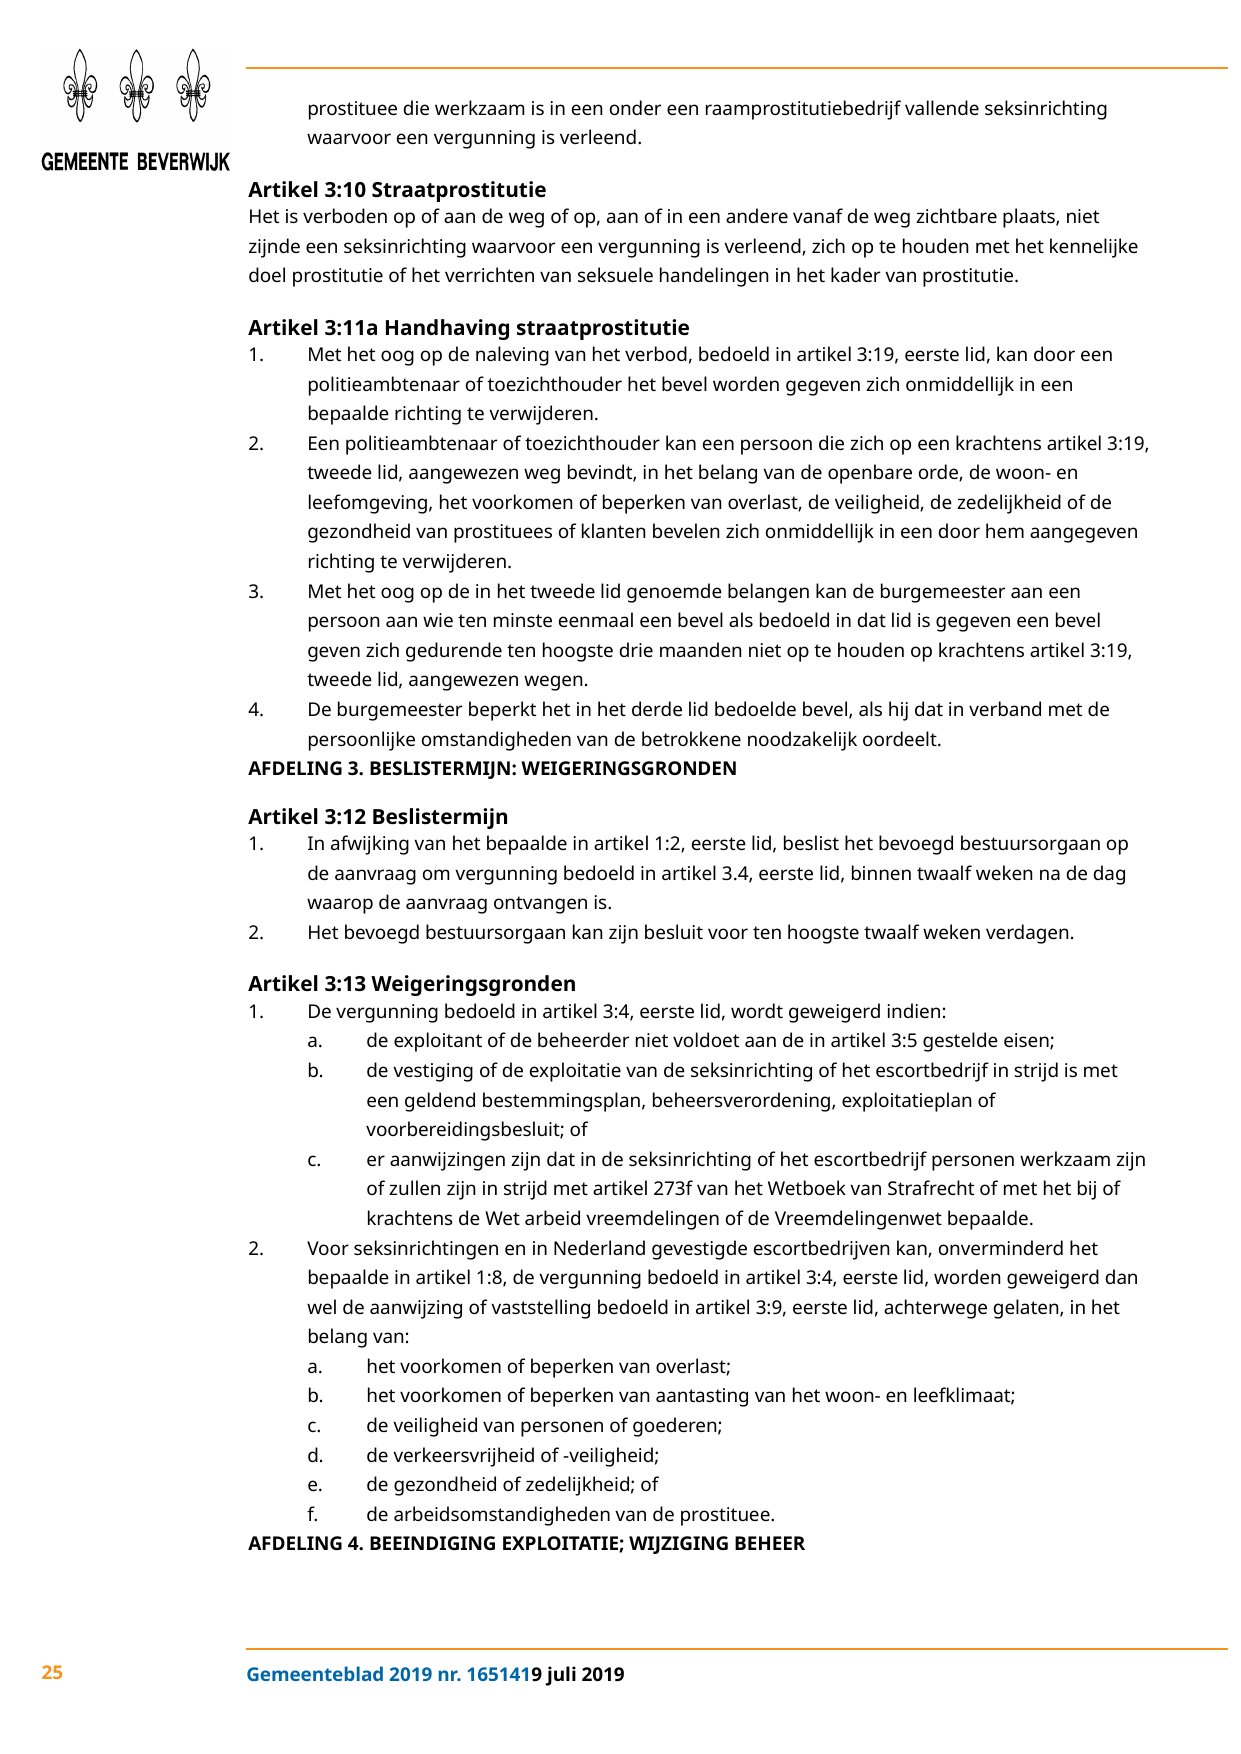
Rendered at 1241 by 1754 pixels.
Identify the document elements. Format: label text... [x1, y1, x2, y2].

text Artikel 3:10 Straatprostitutie [248, 175, 1152, 203]
text Artikel 3:13 Weigeringsgronden [248, 969, 1152, 998]
list het voorkomen of beperken van aantasting van het woon- en leefklimaat; [307, 1383, 1152, 1408]
list Met het oog op de in het tweede lid genoemde belangen kan de burgemeester aan een persoon aan wie ten minste eenmaal een bevel als bedoeld in dat lid is gegeven een bevel geven zich gedurende ten hoogste drie maanden niet op te houden op krachtens artikel 3:19, tweede lid, aangewezen wegen. [248, 578, 1152, 692]
picture [41, 47, 231, 172]
list De burgemeester beperkt het in het derde lid bedoelde bevel, als hij dat in verband met de persoonlijke omstandigheden van de betrokkene noodzakelijk oordeelt. [248, 696, 1152, 752]
text Het is verboden op of aan de weg of op, aan of in een andere vanaf de weg zichtbare plaats, niet zijnde een seksinrichting waarvoor een vergunning is verleend, zich op te houden met het kennelijke doel prostitutie of het verrichten van seksuele handelingen in het kader van prostitutie. [248, 203, 1152, 288]
list er aanwijzingen zijn dat in de seksinrichting of het escortbedrijf personen werkzaam zijn of zullen zijn in strijd met artikel 273f van het Wetboek van Strafrecht of met het bij of krachtens de Wet arbeid vreemdelingen of de Vreemdelingenwet bepaalde. [307, 1146, 1152, 1231]
text Artikel 3:12 Beslistermijn [248, 802, 1152, 830]
text AFDELING 4. BEEINDIGING EXPLOITATIE; WIJZIGING BEHEER [248, 1531, 1152, 1556]
list de gezondheid of zedelijkheid; of [307, 1471, 1152, 1497]
list Een politieambtenaar of toezichthouder kan een persoon die zich op een krachtens artikel 3:19, tweede lid, aangewezen weg bevindt, in het belang van de openbare orde, de woon- en leefomgeving, het voorkomen of beperken van overlast, de veiligheid, de zedelijkheid of de gezondheid van prostituees of klanten bevelen zich onmiddellijk in een door hem aangegeven richting te verwijderen. [248, 430, 1152, 574]
list Het bevoegd bestuursorgaan kan zijn besluit voor ten hoogste twaalf weken verdagen. [248, 919, 1152, 945]
text Artikel 3:11a Handhaving straatprostitutie [248, 313, 1152, 341]
list het voorkomen of beperken van overlast; [307, 1353, 1152, 1379]
list de arbeidsomstandigheden van de prostituee. [307, 1501, 1152, 1527]
list de veiligheid van personen of goederen; [307, 1412, 1152, 1438]
list In afwijking van het bepaalde in artikel 1:2, eerste lid, beslist het bevoegd bestuursorgaan op de aanvraag om vergunning bedoeld in artikel 3.4, eerste lid, binnen twaalf weken na de dag waarop de aanvraag ontvangen is. [248, 830, 1152, 915]
list prostituee die werkzaam is in een onder een raamprostitutiebedrijf vallende seksinrichting waarvoor een vergunning is verleend. [248, 95, 1152, 150]
list de vestiging of de exploitatie van de seksinrichting of het escortbedrijf in strijd is met een geldend bestemmingsplan, beheersverordening, exploitatieplan of voorbereidingsbesluit; of [307, 1057, 1152, 1142]
text AFDELING 3. BESLISTERMIJN: WEIGERINGSGRONDEN [248, 755, 1152, 781]
list de exploitant of de beheerder niet voldoet aan de in artikel 3:5 gestelde eisen; [307, 1028, 1152, 1053]
list Met het oog op de naleving van het verbod, bedoeld in artikel 3:19, eerste lid, kan door een politieambtenaar of toezichthouder het bevel worden gegeven zich onmiddellijk in een bepaalde richting te verwijderen. [248, 341, 1152, 426]
list De vergunning bedoeld in artikel 3:4, eerste lid, wordt geweigerd indien: [248, 998, 1152, 1024]
list Voor seksinrichtingen en in Nederland gevestigde escortbedrijven kan, onverminderd het bepaalde in artikel 1:8, de vergunning bedoeld in artikel 3:4, eerste lid, worden geweigerd dan wel de aanwijzing of vaststelling bedoeld in artikel 3:9, eerste lid, achterwege gelaten, in het belang van: [248, 1235, 1152, 1349]
list de verkeersvrijheid of -veiligheid; [307, 1442, 1152, 1467]
